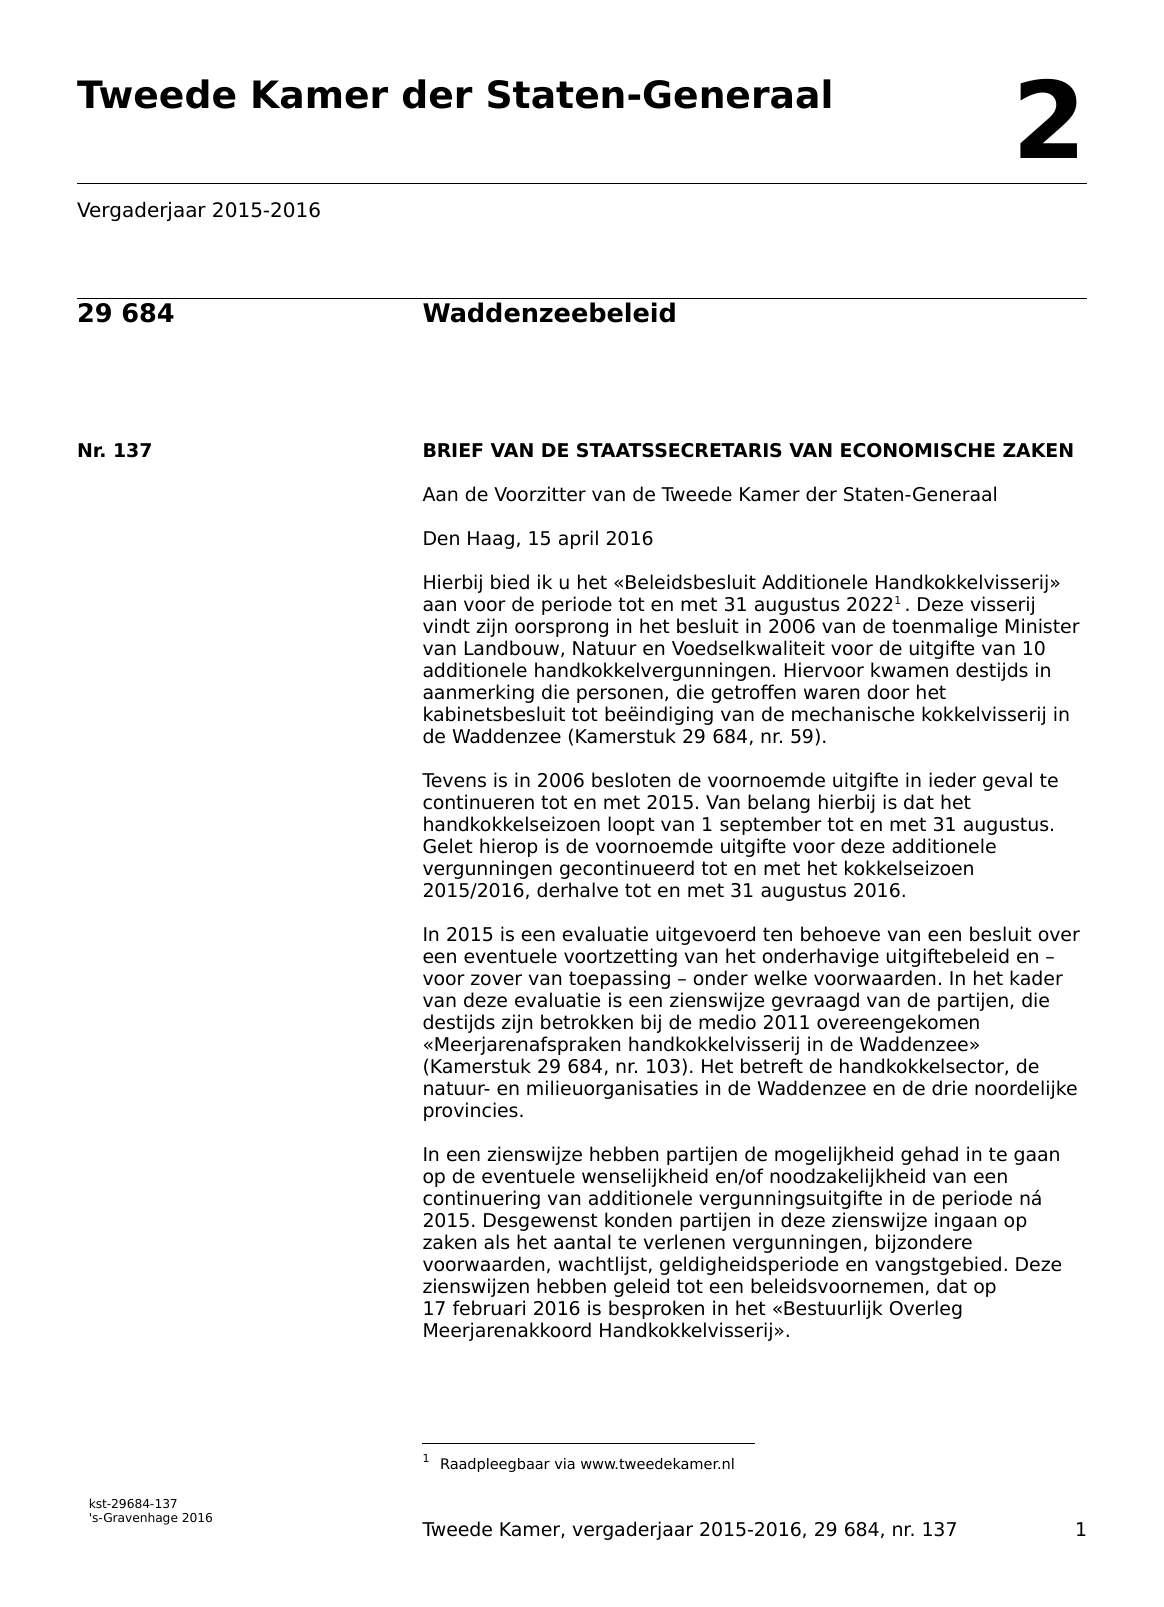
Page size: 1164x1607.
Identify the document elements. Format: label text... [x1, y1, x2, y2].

table_cell Vergaderjaar 2015-2016 [77, 184, 1087, 298]
text Hierbij bied ik u het «Beleidsbesluit Additionele Handkokkelvisserij» aan voor de periode tot en met 31 augustus 2022. Deze visserij vindt zijn oorsprong in het besluit in 2006 van de toenmalige Minister van Landbouw, Natuur en Voedselkwaliteit voor de uitgifte van 10 additionele handkokkelvergunningen. Hiervoor kwamen destijds in aanmerking die personen, die getroffen waren door het kabinetsbesluit tot beëindiging van de mechanische kokkelvisserij in de Waddenzee (Kamerstuk 29 684, nr. 59). [422, 572, 1087, 748]
table_header Tweede Kamer der Staten-Generaal [77, 59, 886, 183]
text Tevens is in 2006 besloten de voornoemde uitgifte in ieder geval te continueren tot en met 2015. Van belang hierbij is dat het handkokkelseizoen loopt van 1 september tot en met 31 augustus. Gelet hierop is de voornoemde uitgifte voor deze additionele vergunningen gecontinueerd tot en met het kokkelseizoen 2015/2016, derhalve tot en met 31 augustus 2016. [422, 770, 1087, 902]
text Den Haag, 15 april 2016 [422, 528, 1087, 550]
text 's-Gravenhage 2016 [88, 1511, 323, 1525]
text In een zienswijze hebben partijen de mogelijkheid gehad in te gaan op de eventuele wenselijkheid en/of noodzakelijkheid van een continuering van additionele vergunningsuitgifte in de periode ná 2015. Desgewenst konden partijen in deze zienswijze ingaan op zaken als het aantal te verlenen vergunningen, bijzondere voorwaarden, wachtlijst, geldigheidsperiode en vangstgebied. Deze zienswijzen hebben geleid tot een beleidsvoornemen, dat op 17 februari 2016 is besproken in het «Bestuurlijk Overleg Meerjarenakkoord Handkokkelvisserij». [422, 1144, 1087, 1342]
text In 2015 is een evaluatie uitgevoerd ten behoeve van een besluit over een eventuele voortzetting van het onderhavige uitgiftebeleid en – voor zover van toepassing – onder welke voorwaarden. In het kader van deze evaluatie is een zienswijze gevraagd van de partijen, die destijds zijn betrokken bij de medio 2011 overeengekomen «Meerjarenafspraken handkokkelvisserij in de Waddenzee» (Kamerstuk 29 684, nr. 103). Het betreft de handkokkelsector, de natuur- en milieuorganisaties in de Waddenzee en de drie noordelijke provincies. [422, 924, 1087, 1122]
text Aan de Voorzitter van de Tweede Kamer der Staten-Generaal [422, 484, 1087, 506]
subtitle 29 684 Waddenzeebeleid [77, 299, 1087, 329]
subtitle Nr. 137 BRIEF VAN DE STAATSSECRETARIS VAN ECONOMISCHE ZAKEN [77, 440, 1087, 462]
table_header 2 [886, 59, 1087, 183]
text Raadpleegbaar via www.tweedekamer.nl [422, 1452, 1087, 1474]
text kst-29684-137 [88, 1497, 323, 1511]
